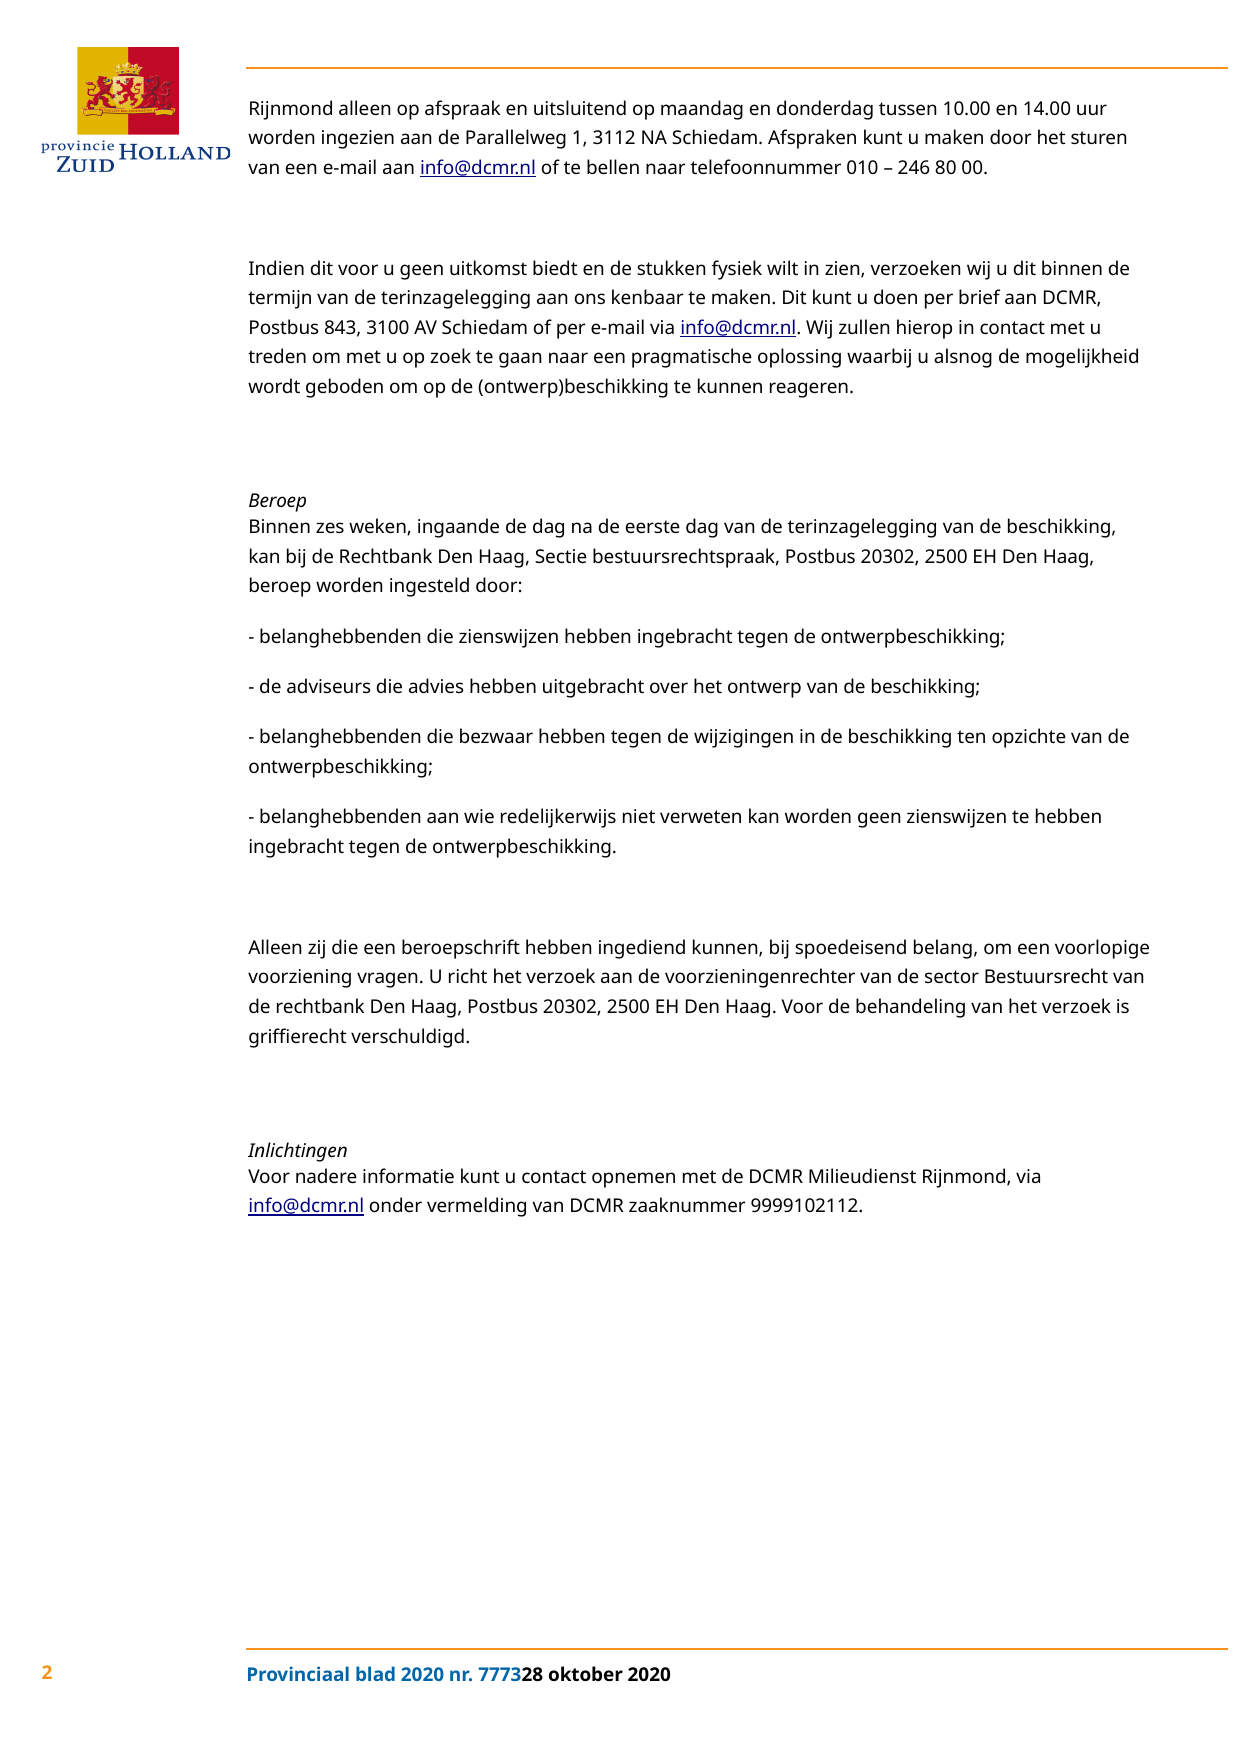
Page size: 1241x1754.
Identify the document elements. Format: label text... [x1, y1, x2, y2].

text - belanghebbenden die bezwaar hebben tegen de wijzigingen in de beschikking ten opzichte van de ontwerpbeschikking; [248, 724, 1152, 779]
text Indien dit voor u geen uitkomst biedt en de stukken fysiek wilt in zien, verzoeken wij u dit binnen de termijn van de terinzagelegging aan ons kenbaar te maken. Dit kunt u doen per brief aan DCMR, Postbus 843, 3100 AV Schiedam of per e-mail via info@dcmr.nl. Wij zullen hierop in contact met u treden om met u op zoek te gaan naar een pragmatische oplossing waarbij u alsnog de mogelijkheid wordt geboden om op de (ontwerp)beschikking te kunnen reageren. [248, 255, 1152, 399]
text Rijnmond alleen op afspraak en uitsluitend op maandag en donderdag tussen 10.00 en 14.00 uur worden ingezien aan de Parallelweg 1, 3112 NA Schiedam. Afspraken kunt u maken door het sturen van een e-mail aan info@dcmr.nl of te bellen naar telefoonnummer 010 – 246 80 00. [248, 95, 1152, 180]
text Voor nadere informatie kunt u contact opnemen met de DCMR Milieudienst Rijnmond, via info@dcmr.nl onder vermelding van DCMR zaaknummer 9999102112. [248, 1163, 1152, 1218]
text - belanghebbenden aan wie redelijkerwijs niet verweten kan worden geen zienswijzen te hebben ingebracht tegen de ontwerpbeschikking. [248, 804, 1152, 859]
picture [41, 47, 231, 172]
text Binnen zes weken, ingaande de dag na de eerste dag van de terinzagelegging van de beschikking, kan bij de Rechtbank Den Haag, Sectie bestuursrechtspraak, Postbus 20302, 2500 EH Den Haag, beroep worden ingesteld door: [248, 513, 1152, 598]
text - belanghebbenden die zienswijzen hebben ingebracht tegen de ontwerpbeschikking; [248, 623, 1152, 648]
text Inlichtingen [248, 1137, 1152, 1163]
text Alleen zij die een beroepschrift hebben ingediend kunnen, bij spoedeisend belang, om een voorlopige voorziening vragen. U richt het verzoek aan de voorzieningenrechter van de sector Bestuursrecht van de rechtbank Den Haag, Postbus 20302, 2500 EH Den Haag. Voor de behandeling van het verzoek is griffierecht verschuldigd. [248, 934, 1152, 1048]
text - de adviseurs die advies hebben uitgebracht over het ontwerp van de beschikking; [248, 673, 1152, 699]
text Beroep [248, 487, 1152, 513]
